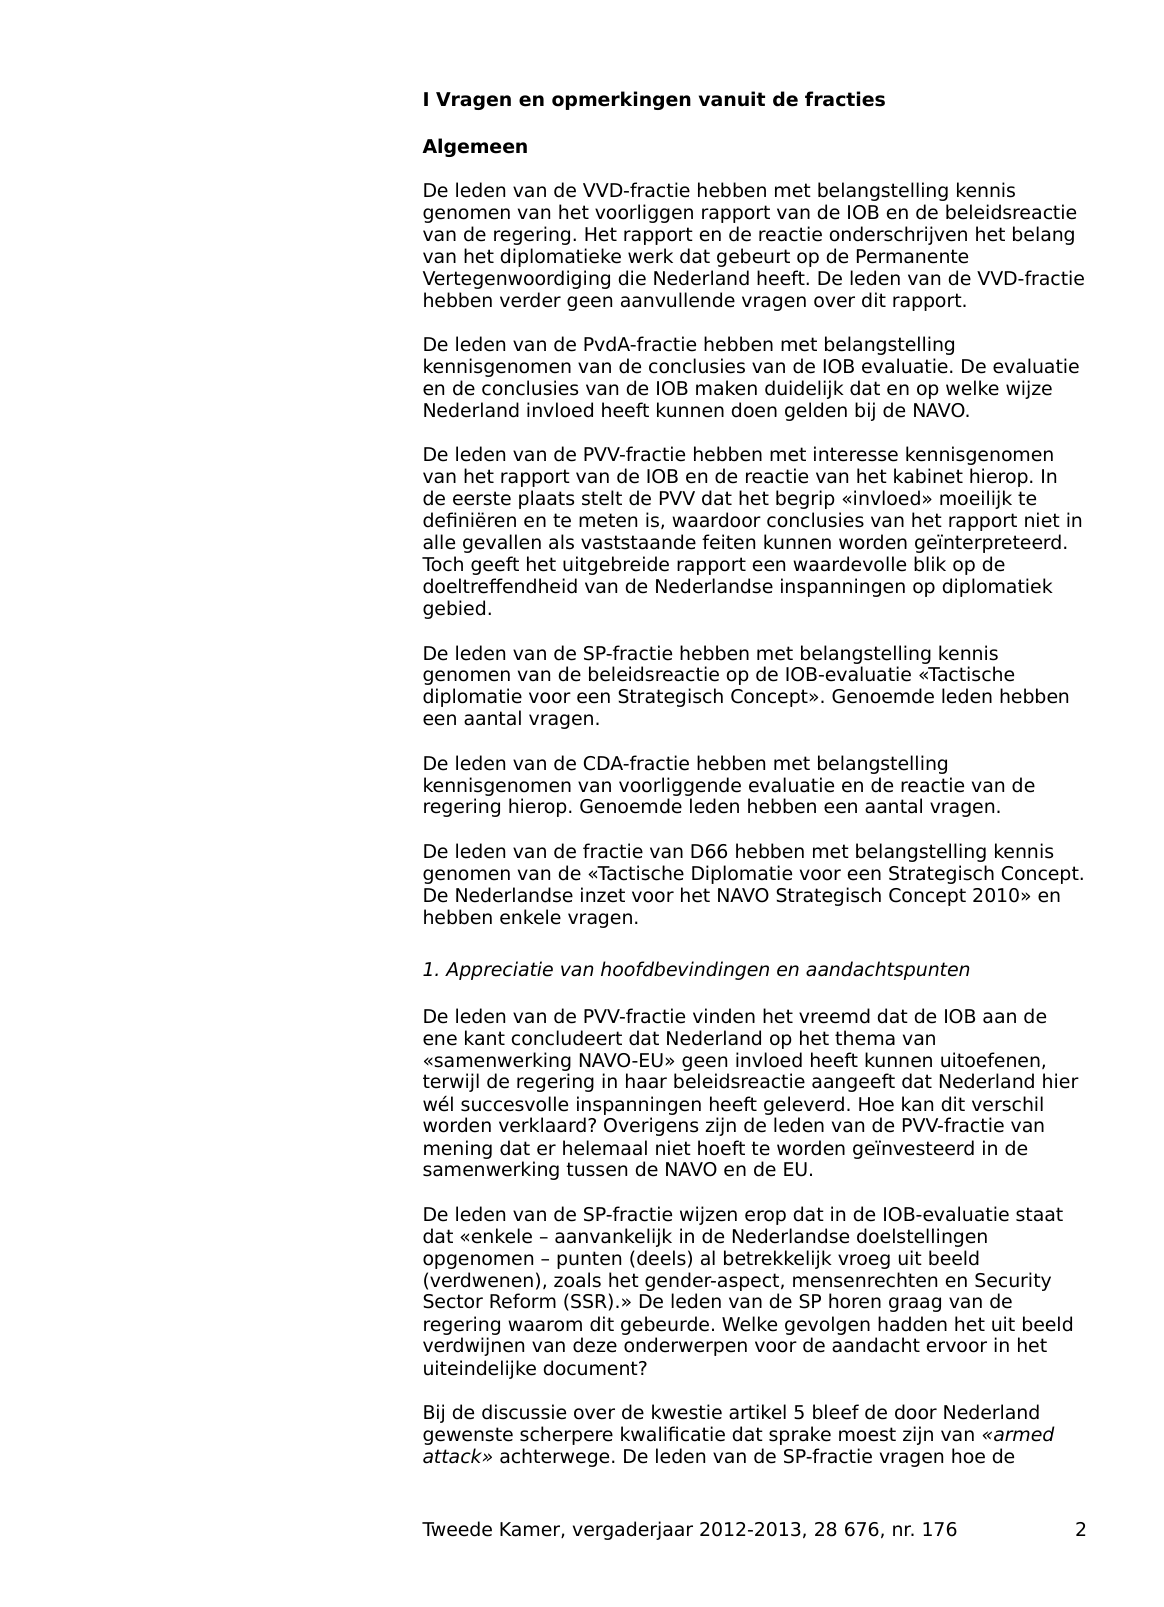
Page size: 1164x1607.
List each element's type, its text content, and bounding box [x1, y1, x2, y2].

text De leden van de fractie van D66 hebben met belangstelling kennis genomen van de «Tactische Diplomatie voor een Strategisch Concept. De Nederlandse inzet voor het NAVO Strategisch Concept 2010» en hebben enkele vragen. [422, 841, 1087, 928]
subtitle I Vragen en opmerkingen vanuit de fracties [422, 89, 1087, 111]
text De leden van de PVV-fractie hebben met interesse kennisgenomen van het rapport van de IOB en de reactie van het kabinet hierop. In de eerste plaats stelt de PVV dat het begrip «invloed» moeilijk te definiëren en te meten is, waardoor conclusies van het rapport niet in alle gevallen als vaststaande feiten kunnen worden geïnterpreteerd. Toch geeft het uitgebreide rapport een waardevolle blik op de doeltreffendheid van de Nederlandse inspanningen op diplomatiek gebied. [422, 444, 1087, 620]
text De leden van de SP-fractie hebben met belangstelling kennis genomen van de beleidsreactie op de IOB-evaluatie «Tactische diplomatie voor een Strategisch Concept». Genoemde leden hebben een aantal vragen. [422, 642, 1087, 730]
subtitle 1. Appreciatie van hoofdbevindingen en aandachtspunten [422, 958, 1087, 981]
text De leden van de VVD-fractie hebben met belangstelling kennis genomen van het voorliggen rapport van de IOB en de beleidsreactie van de regering. Het rapport en de reactie onderschrijven het belang van het diplomatieke werk dat gebeurt op de Permanente Vertegenwoordiging die Nederland heeft. De leden van de VVD-fractie hebben verder geen aanvullende vragen over dit rapport. [422, 180, 1087, 312]
text De leden van de SP-fractie wijzen erop dat in de IOB-evaluatie staat dat «enkele – aanvankelijk in de Nederlandse doelstellingen opgenomen – punten (deels) al betrekkelijk vroeg uit beeld (verdwenen), zoals het gender-aspect, mensenrechten en Security Sector Reform (SSR).» De leden van de SP horen graag van de regering waarom dit gebeurde. Welke gevolgen hadden het uit beeld verdwijnen van deze onderwerpen voor de aandacht ervoor in het uiteindelijke document? [422, 1203, 1087, 1379]
text De leden van de PvdA-fractie hebben met belangstelling kennisgenomen van de conclusies van de IOB evaluatie. De evaluatie en de conclusies van de IOB maken duidelijk dat en op welke wijze Nederland invloed heeft kunnen doen gelden bij de NAVO. [422, 334, 1087, 422]
text Bij de discussie over de kwestie artikel 5 bleef de door Nederland gewenste scherpere kwalificatie dat sprake moest zijn van «armed attack» achterwege. De leden van de SP-fractie vragen hoe de [422, 1402, 1087, 1467]
text De leden van de PVV-fractie vinden het vreemd dat de IOB aan de ene kant concludeert dat Nederland op het thema van «samenwerking NAVO-EU» geen invloed heeft kunnen uitoefenen, terwijl de regering in haar beleidsreactie aangeeft dat Nederland hier wél succesvolle inspanningen heeft geleverd. Hoe kan dit verschil worden verklaard? Overigens zijn de leden van de PVV-fractie van mening dat er helemaal niet hoeft te worden geïnvesteerd in de samenwerking tussen de NAVO en de EU. [422, 1006, 1087, 1181]
subtitle Algemeen [422, 136, 1087, 158]
text De leden van de CDA-fractie hebben met belangstelling kennisgenomen van voorliggende evaluatie en de reactie van de regering hierop. Genoemde leden hebben een aantal vragen. [422, 752, 1087, 818]
